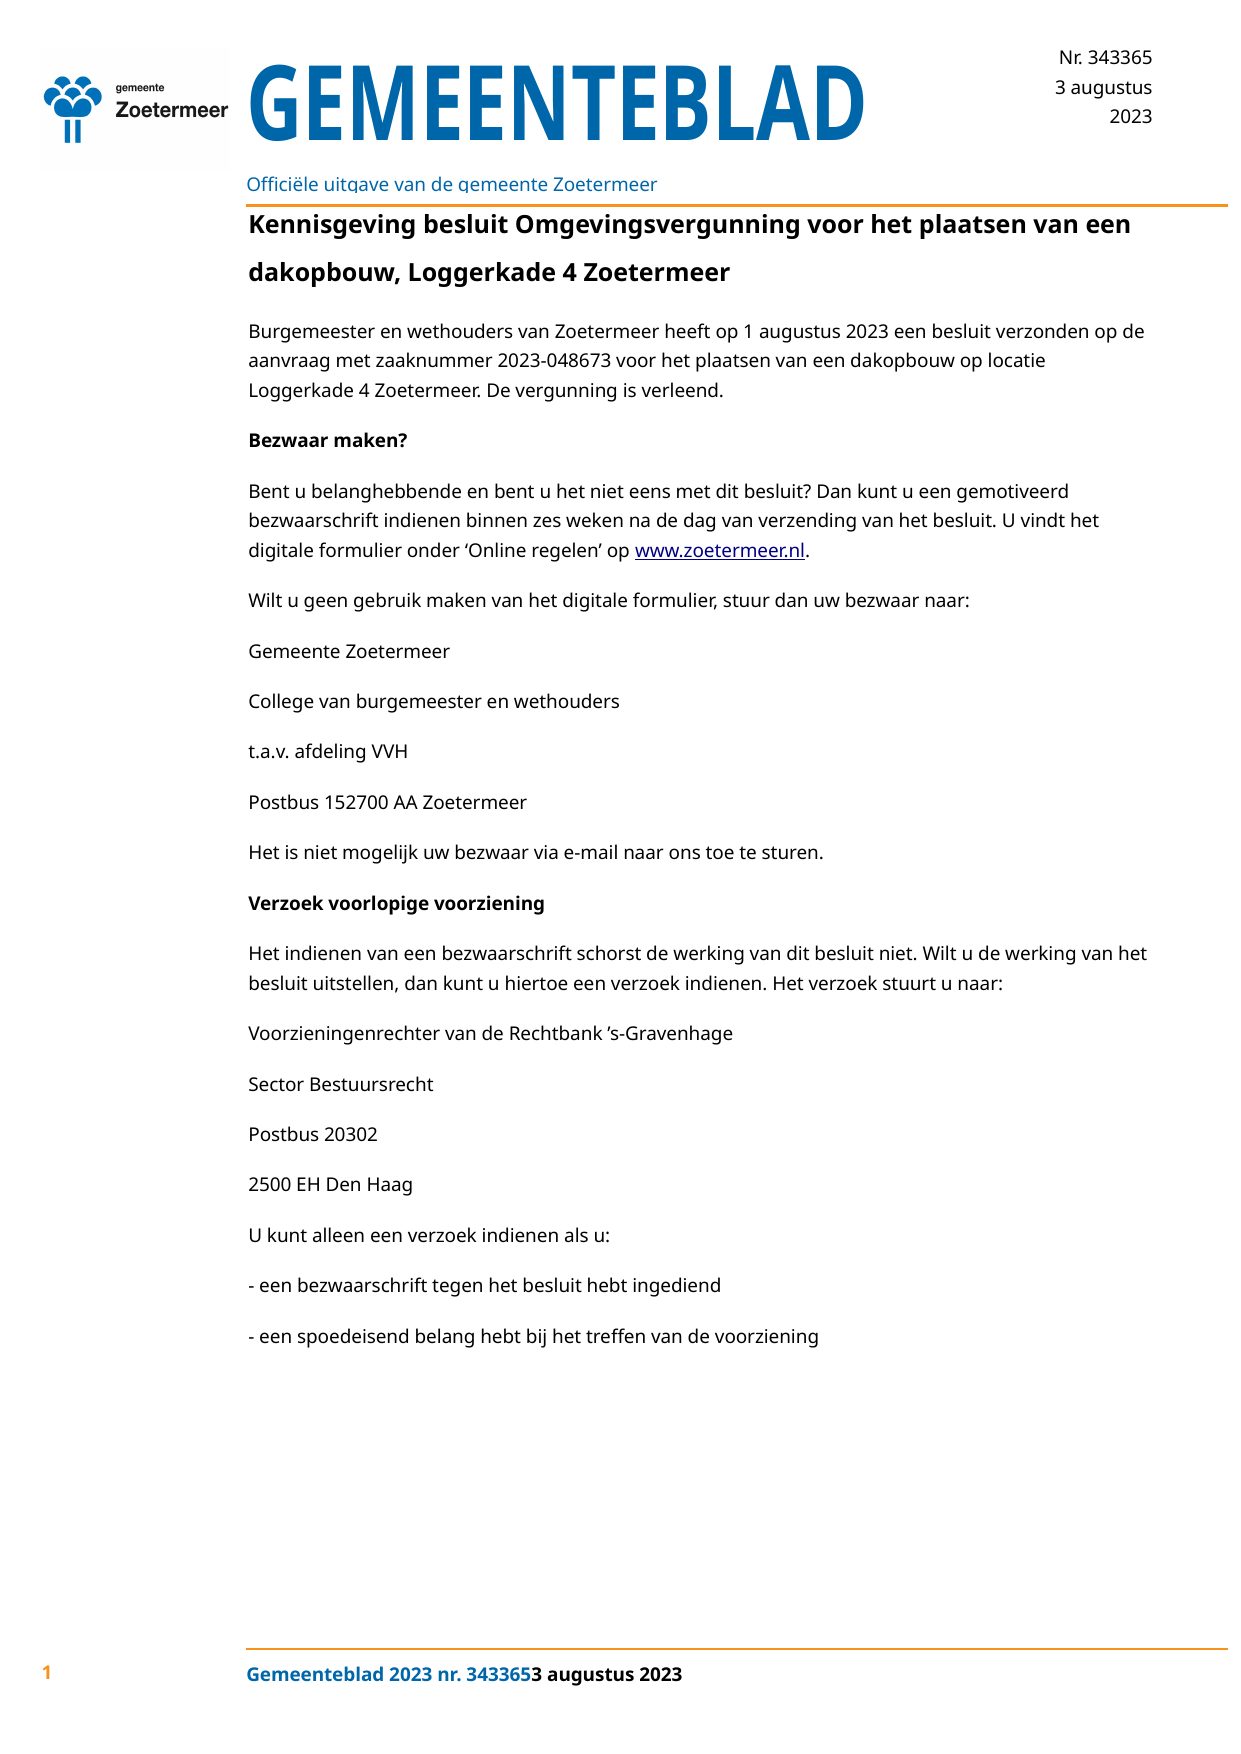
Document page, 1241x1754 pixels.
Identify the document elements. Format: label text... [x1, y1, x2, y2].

picture [41, 47, 231, 172]
text Het is niet mogelijk uw bezwaar via e-mail naar ons toe te sturen. [248, 839, 1152, 865]
text U kunt alleen een verzoek indienen als u: [248, 1222, 1152, 1248]
text Postbus 152700 AA Zoetermeer [248, 789, 1152, 815]
text Sector Bestuursrecht [248, 1071, 1152, 1097]
text Verzoek voorlopige voorziening [248, 890, 1152, 916]
text Kennisgeving besluit Omgevingsvergunning voor het plaatsen van een dakopbouw, Loggerkade 4 Zoetermeer [248, 207, 1152, 288]
text Het indienen van een bezwaarschrift schorst de werking van dit besluit niet. Wilt u de werking van het besluit uitstellen, dan kunt u hiertoe een verzoek indienen. Het verzoek stuurt u naar: [248, 940, 1152, 996]
text - een spoedeisend belang hebt bij het treffen van de voorziening [248, 1323, 1152, 1349]
text College van burgemeester en wethouders [248, 688, 1152, 714]
text Wilt u geen gebruik maken van het digitale formulier, stuur dan uw bezwaar naar: [248, 587, 1152, 613]
text t.a.v. afdeling VVH [248, 739, 1152, 764]
text Bezwaar maken? [248, 427, 1152, 453]
text Bent u belanghebbende en bent u het niet eens met dit besluit? Dan kunt u een gemotiveerd bezwaarschrift indienen binnen zes weken na de dag van verzending van het besluit. U vindt het digitale formulier onder ‘Online regelen’ op www.zoetermeer.nl. [248, 478, 1152, 563]
text - een bezwaarschrift tegen het besluit hebt ingediend [248, 1272, 1152, 1298]
text Voorzieningenrechter van de Rechtbank ’s-Gravenhage [248, 1020, 1152, 1046]
text Gemeente Zoetermeer [248, 638, 1152, 664]
text 2500 EH Den Haag [248, 1172, 1152, 1197]
text Burgemeester en wethouders van Zoetermeer heeft op 1 augustus 2023 een besluit verzonden op de aanvraag met zaaknummer 2023-048673 voor het plaatsen van een dakopbouw op locatie Loggerkade 4 Zoetermeer. De vergunning is verleend. [248, 318, 1152, 403]
text Postbus 20302 [248, 1121, 1152, 1147]
